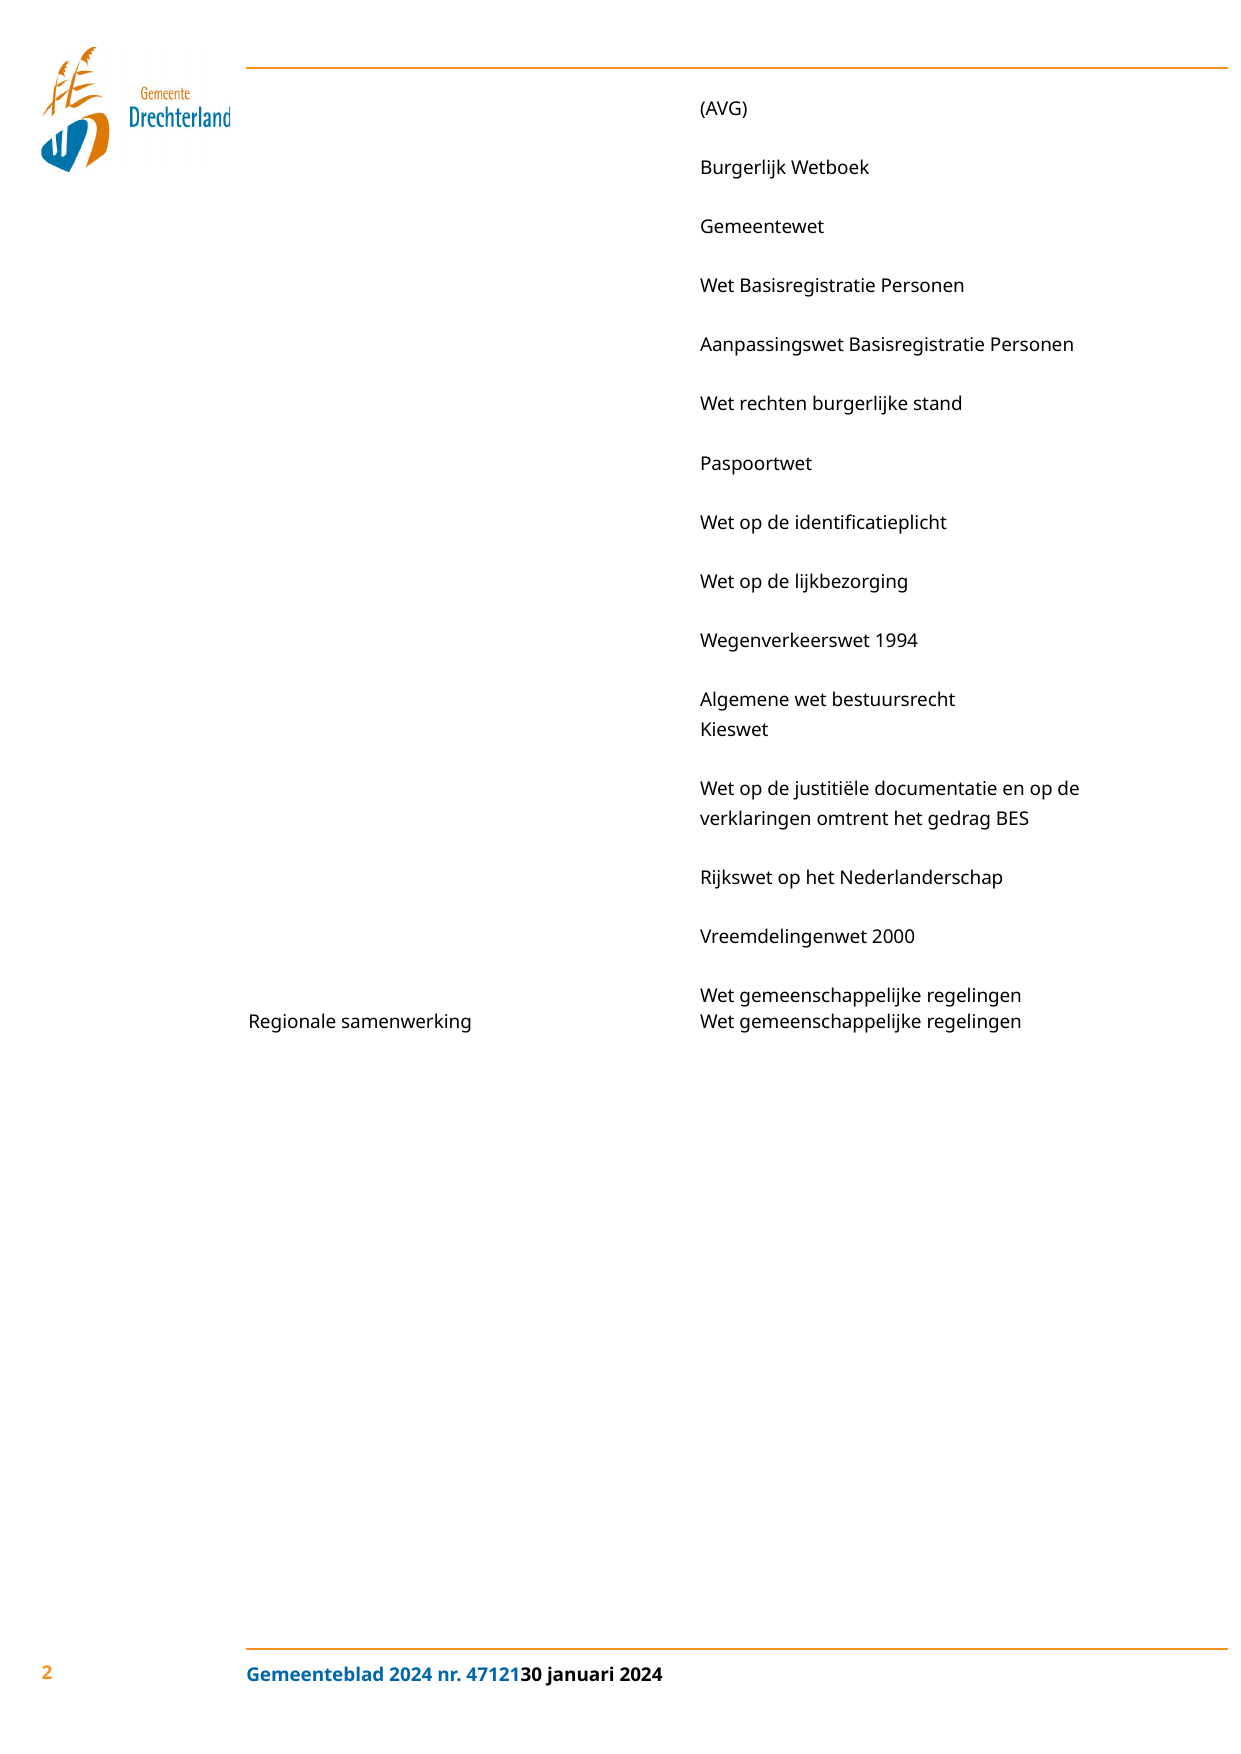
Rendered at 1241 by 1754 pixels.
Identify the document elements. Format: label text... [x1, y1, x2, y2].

table_cell Wet gemeenschappelijke regelingen [700, 1008, 1152, 1034]
picture [41, 158, 64, 172]
picture [226, 115, 231, 124]
picture [41, 47, 231, 172]
table_cell Regionale samenwerking [248, 1008, 700, 1034]
table_cell [248, 95, 700, 1008]
table_cell (AVG) Burgerlijk Wetboek Gemeentewet Wet Basisregistratie Personen Aanpassingswet Basisregistratie Personen Wet rechten burgerlijke stand Paspoortwet Wet op de identificatieplicht Wet op de lijkbezorging Wegenverkeerswet 1994 Algemene wet bestuursrecht Kieswet Wet op de justitiële documentatie en op de verklaringen omtrent het gedrag BES Rijkswet op het Nederlanderschap Vreemdelingenwet 2000 Wet gemeenschappelijke regelingen [700, 95, 1152, 1008]
